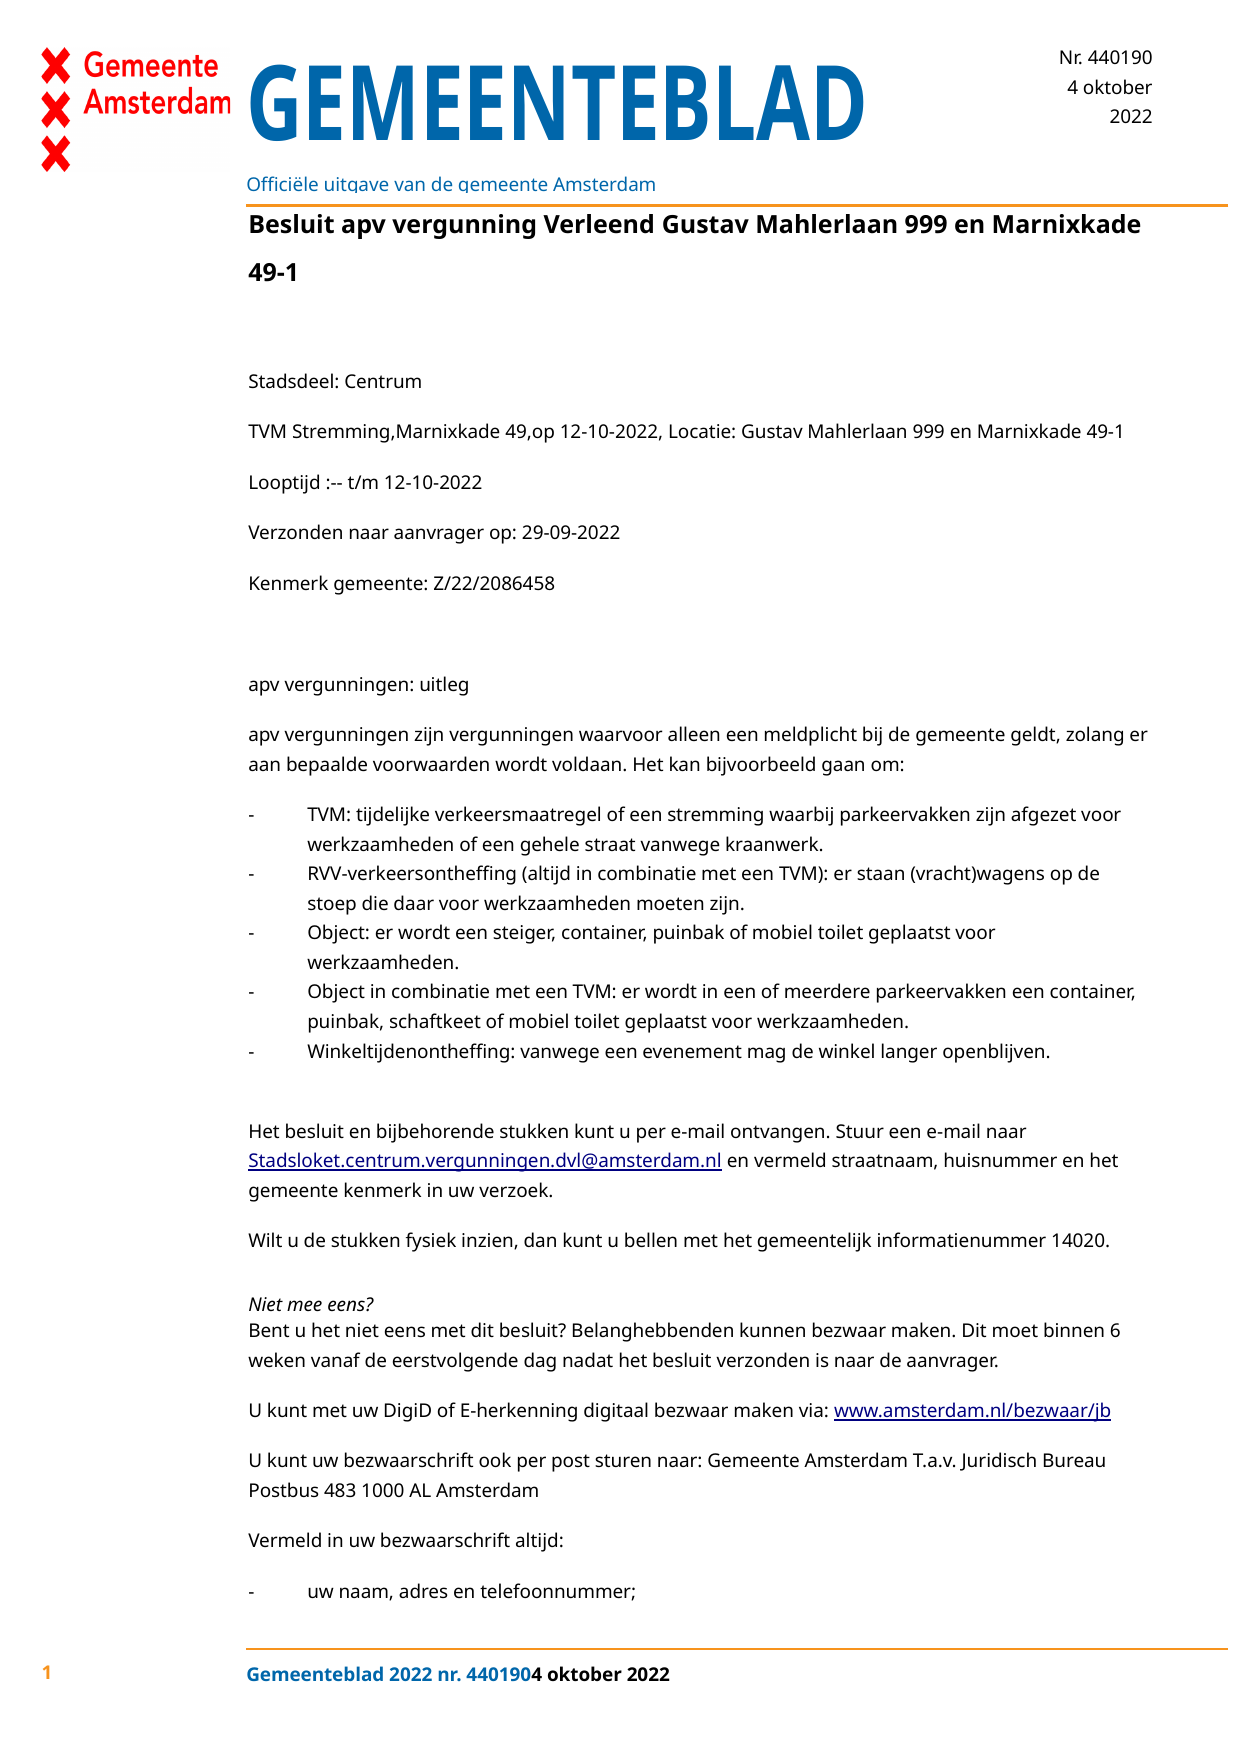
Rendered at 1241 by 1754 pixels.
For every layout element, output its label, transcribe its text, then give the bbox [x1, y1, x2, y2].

text Stadsdeel: Centrum [248, 368, 1152, 394]
text U kunt uw bezwaarschrift ook per post sturen naar: Gemeente Amsterdam T.a.v. Juridisch Bureau Postbus 483 1000 AL Amsterdam [248, 1448, 1152, 1503]
list RVV-verkeersontheffing (altijd in combinatie met een TVM): er staan (vracht)wagens op de stoep die daar voor werkzaamheden moeten zijn. [248, 860, 1152, 916]
text Niet mee eens? [248, 1291, 1152, 1317]
text Wilt u de stukken fysiek inzien, dan kunt u bellen met het gemeentelijk informatienummer 14020. [248, 1227, 1152, 1253]
list Object: er wordt een steiger, container, puinbak of mobiel toilet geplaatst voor werkzaamheden. [248, 919, 1152, 975]
list TVM: tijdelijke verkeersmaatregel of een stremming waarbij parkeervakken zijn afgezet voor werkzaamheden of een gehele straat vanwege kraanwerk. [248, 801, 1152, 857]
text Kenmerk gemeente: Z/22/2086458 [248, 570, 1152, 596]
text TVM Stremming,Marnixkade 49,op 12-10-2022, Locatie: Gustav Mahlerlaan 999 en Marnixkade 49-1 [248, 419, 1152, 444]
text Vermeld in uw bezwaarschrift altijd: [248, 1528, 1152, 1553]
list uw naam, adres en telefoonnummer; [248, 1578, 1152, 1604]
text apv vergunningen: uitleg [248, 671, 1152, 697]
text Het besluit en bijbehorende stukken kunt u per e-mail ontvangen. Stuur een e-mail naar Stadsloket.centrum.vergunningen.dvl@amsterdam.nl en vermeld straatnaam, huisnummer en het gemeente kenmerk in uw verzoek. [248, 1118, 1152, 1203]
list Winkeltijdenontheffing: vanwege een evenement mag de winkel langer openblijven. [248, 1038, 1152, 1064]
text Bent u het niet eens met dit besluit? Belanghebbenden kunnen bezwaar maken. Dit moet binnen 6 weken vanaf de eerstvolgende dag nadat het besluit verzonden is naar de aanvrager. [248, 1317, 1152, 1372]
list Object in combinatie met een TVM: er wordt in een of meerdere parkeervakken een container, puinbak, schaftkeet of mobiel toilet geplaatst voor werkzaamheden. [248, 979, 1152, 1034]
picture [41, 47, 231, 172]
text Besluit apv vergunning Verleend Gustav Mahlerlaan 999 en Marnixkade 49-1 [248, 207, 1152, 288]
text U kunt met uw DigiD of E-herkenning digitaal bezwaar maken via: www.amsterdam.nl/bezwaar/jb [248, 1397, 1152, 1423]
text Verzonden naar aanvrager op: 29-09-2022 [248, 519, 1152, 545]
text Looptijd :-- t/m 12-10-2022 [248, 469, 1152, 495]
text apv vergunningen zijn vergunningen waarvoor alleen een meldplicht bij de gemeente geldt, zolang er aan bepaalde voorwaarden wordt voldaan. Het kan bijvoorbeeld gaan om: [248, 721, 1152, 777]
